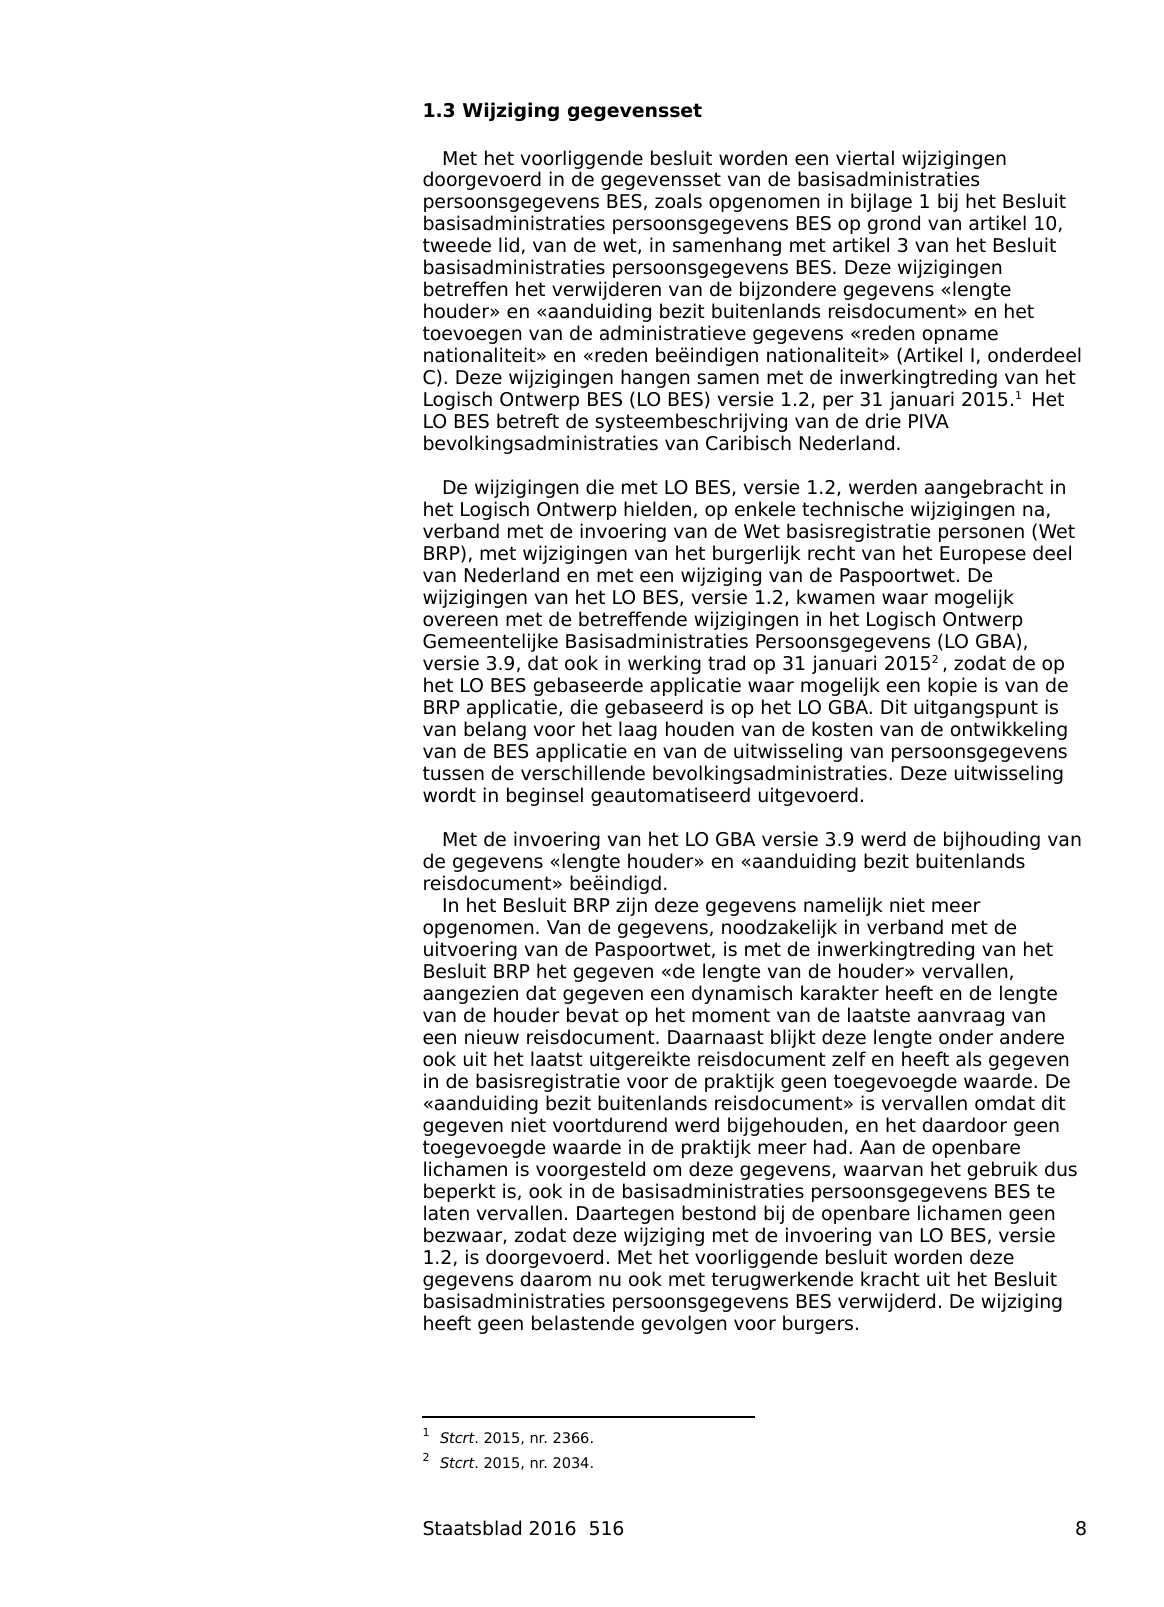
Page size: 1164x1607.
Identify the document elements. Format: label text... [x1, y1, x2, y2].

text Stcrt. 2015, nr. 2366. [422, 1426, 1087, 1448]
text Met de invoering van het LO GBA versie 3.9 werd de bijhouding van de gegevens «lengte houder» en «aanduiding bezit buitenlands reisdocument» beëindigd. [422, 829, 1087, 895]
text Stcrt. 2015, nr. 2034. [422, 1451, 1087, 1473]
text Met het voorliggende besluit worden een viertal wijzigingen doorgevoerd in de gegevensset van de basisadministraties persoonsgegevens BES, zoals opgenomen in bijlage 1 bij het Besluit basisadministraties persoonsgegevens BES op grond van artikel 10, tweede lid, van de wet, in samenhang met artikel 3 van het Besluit basisadministraties persoonsgegevens BES. Deze wijzigingen betreffen het verwijderen van de bijzondere gegevens «lengte houder» en «aanduiding bezit buitenlands reisdocument» en het toevoegen van de administratieve gegevens «reden opname nationaliteit» en «reden beëindigen nationaliteit» (Artikel I, onderdeel C). Deze wijzigingen hangen samen met de inwerkingtreding van het Logisch Ontwerp BES (LO BES) versie 1.2, per 31 januari 2015. Het LO BES betreft de systeembeschrijving van de drie PIVA bevolkingsadministraties van Caribisch Nederland. [422, 147, 1087, 455]
text De wijzigingen die met LO BES, versie 1.2, werden aangebracht in het Logisch Ontwerp hielden, op enkele technische wijzigingen na, verband met de invoering van de Wet basisregistratie personen (Wet BRP), met wijzigingen van het burgerlijk recht van het Europese deel van Nederland en met een wijziging van de Paspoortwet. De wijzigingen van het LO BES, versie 1.2, kwamen waar mogelijk overeen met de betreffende wijzigingen in het Logisch Ontwerp Gemeentelijke Basisadministraties Persoonsgegevens (LO GBA), versie 3.9, dat ook in werking trad op 31 januari 2015, zodat de op het LO BES gebaseerde applicatie waar mogelijk een kopie is van de BRP applicatie, die gebaseerd is op het LO GBA. Dit uitgangspunt is van belang voor het laag houden van de kosten van de ontwikkeling van de BES applicatie en van de uitwisseling van persoonsgegevens tussen de verschillende bevolkingsadministraties. Deze uitwisseling wordt in beginsel geautomatiseerd uitgevoerd. [422, 477, 1087, 807]
text In het Besluit BRP zijn deze gegevens namelijk niet meer opgenomen. Van de gegevens, noodzakelijk in verband met de uitvoering van de Paspoortwet, is met de inwerkingtreding van het Besluit BRP het gegeven «de lengte van de houder» vervallen, aangezien dat gegeven een dynamisch karakter heeft en de lengte van de houder bevat op het moment van de laatste aanvraag van een nieuw reisdocument. Daarnaast blijkt deze lengte onder andere ook uit het laatst uitgereikte reisdocument zelf en heeft als gegeven in de basisregistratie voor de praktijk geen toegevoegde waarde. De «aanduiding bezit buitenlands reisdocument» is vervallen omdat dit gegeven niet voortdurend werd bijgehouden, en het daardoor geen toegevoegde waarde in de praktijk meer had. Aan de openbare lichamen is voorgesteld om deze gegevens, waarvan het gebruik dus beperkt is, ook in de basisadministraties persoonsgegevens BES te laten vervallen. Daartegen bestond bij de openbare lichamen geen bezwaar, zodat deze wijziging met de invoering van LO BES, versie 1.2, is doorgevoerd. Met het voorliggende besluit worden deze gegevens daarom nu ook met terugwerkende kracht uit het Besluit basisadministraties persoonsgegevens BES verwijderd. De wijziging heeft geen belastende gevolgen voor burgers. [422, 895, 1087, 1335]
subtitle 1.3 Wijziging gegevensset [422, 100, 1087, 122]
